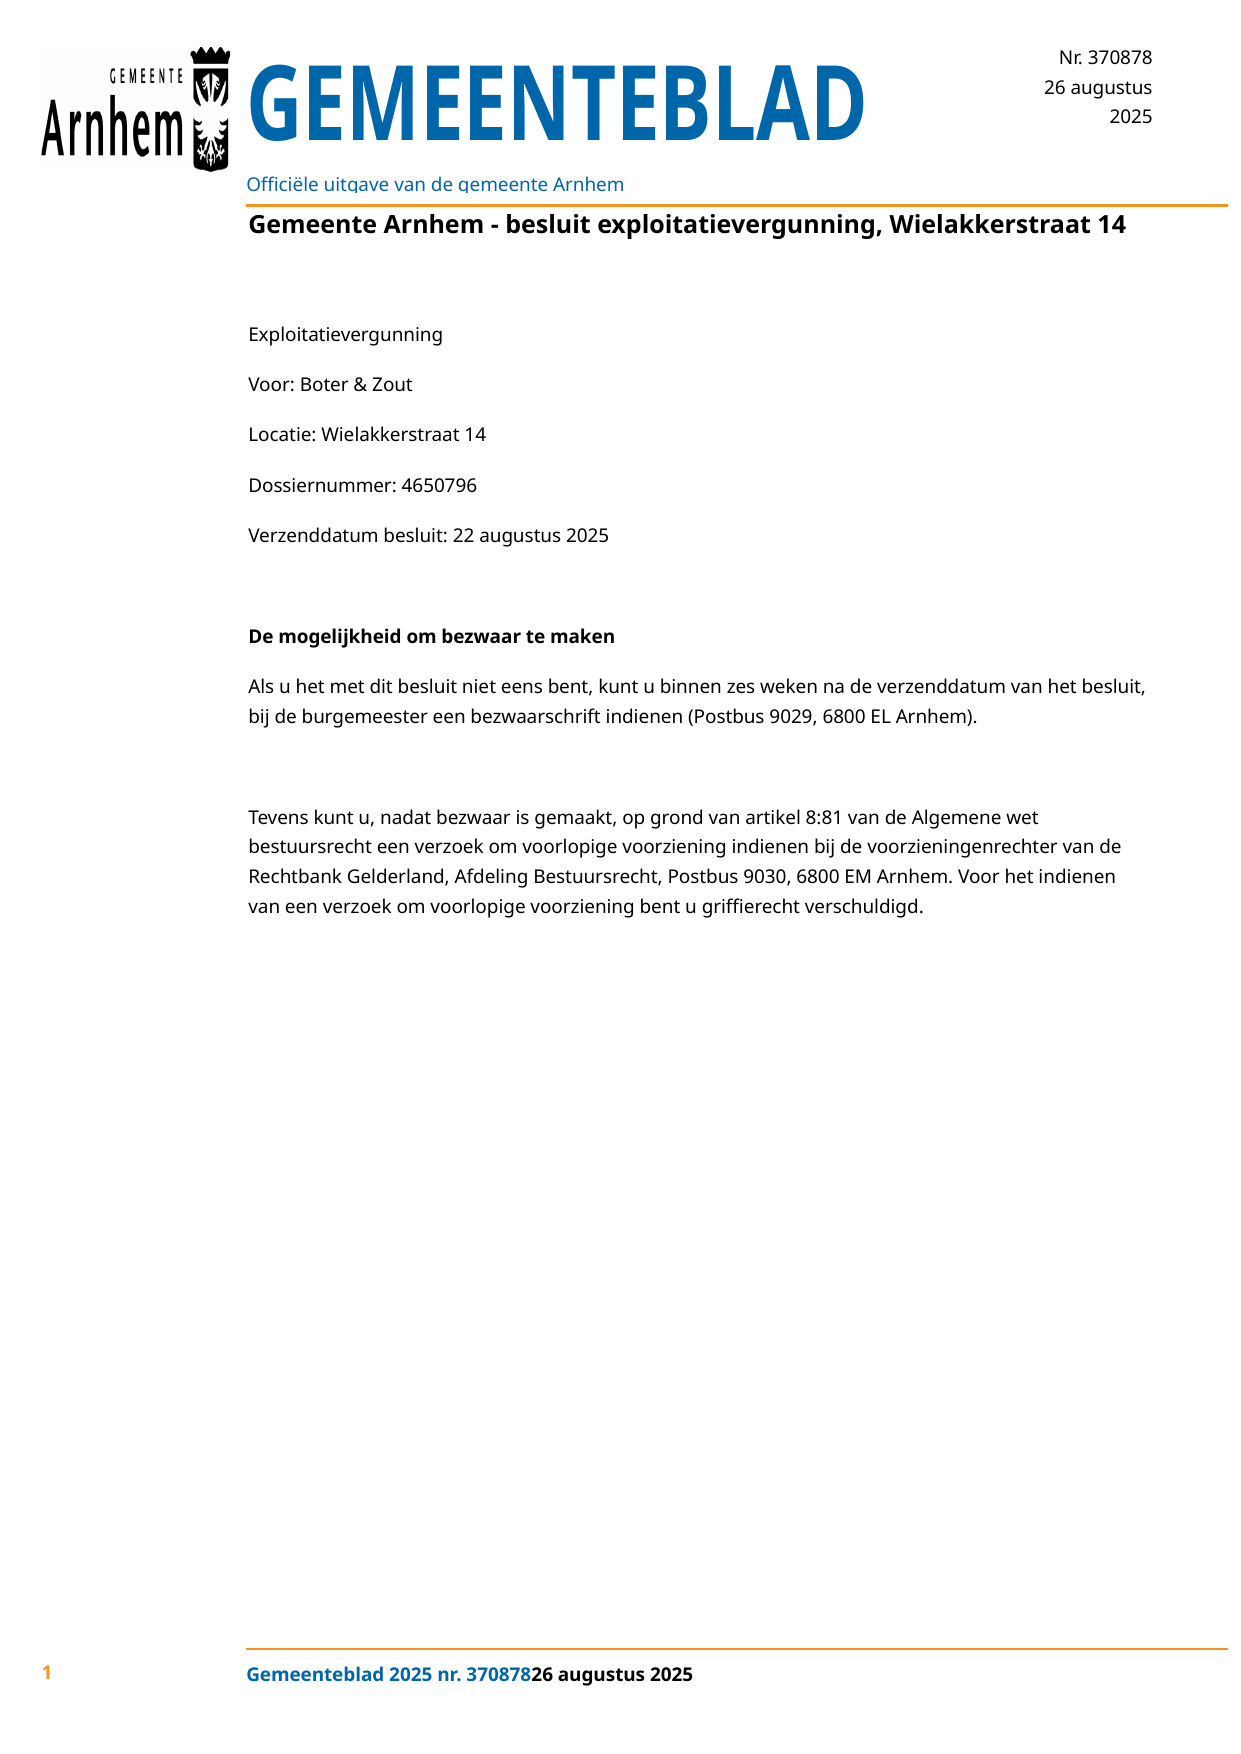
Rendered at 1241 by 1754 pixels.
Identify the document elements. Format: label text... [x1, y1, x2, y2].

text De mogelijkheid om bezwaar te maken [248, 623, 1152, 649]
text Locatie: Wielakkerstraat 14 [248, 422, 1152, 447]
text Verzenddatum besluit: 22 augustus 2025 [248, 522, 1152, 548]
text Exploitatievergunning [248, 321, 1152, 346]
text Tevens kunt u, nadat bezwaar is gemaakt, op grond van artikel 8:81 van de Algemene wet bestuursrecht een verzoek om voorlopige voorziening indienen bij de voorzieningenrechter van de Rechtbank Gelderland, Afdeling Bestuursrecht, Postbus 9030, 6800 EM Arnhem. Voor het indienen van een verzoek om voorlopige voorziening bent u griffierecht verschuldigd. [248, 804, 1152, 918]
text Voor: Boter & Zout [248, 371, 1152, 397]
picture [41, 47, 231, 172]
text Gemeente Arnhem - besluit exploitatievergunning, Wielakkerstraat 14 [248, 207, 1152, 241]
text Dossiernummer: 4650796 [248, 472, 1152, 498]
text Als u het met dit besluit niet eens bent, kunt u binnen zes weken na de verzenddatum van het besluit, bij de burgemeester een bezwaarschrift indienen (Postbus 9029, 6800 EL Arnhem). [248, 674, 1152, 729]
